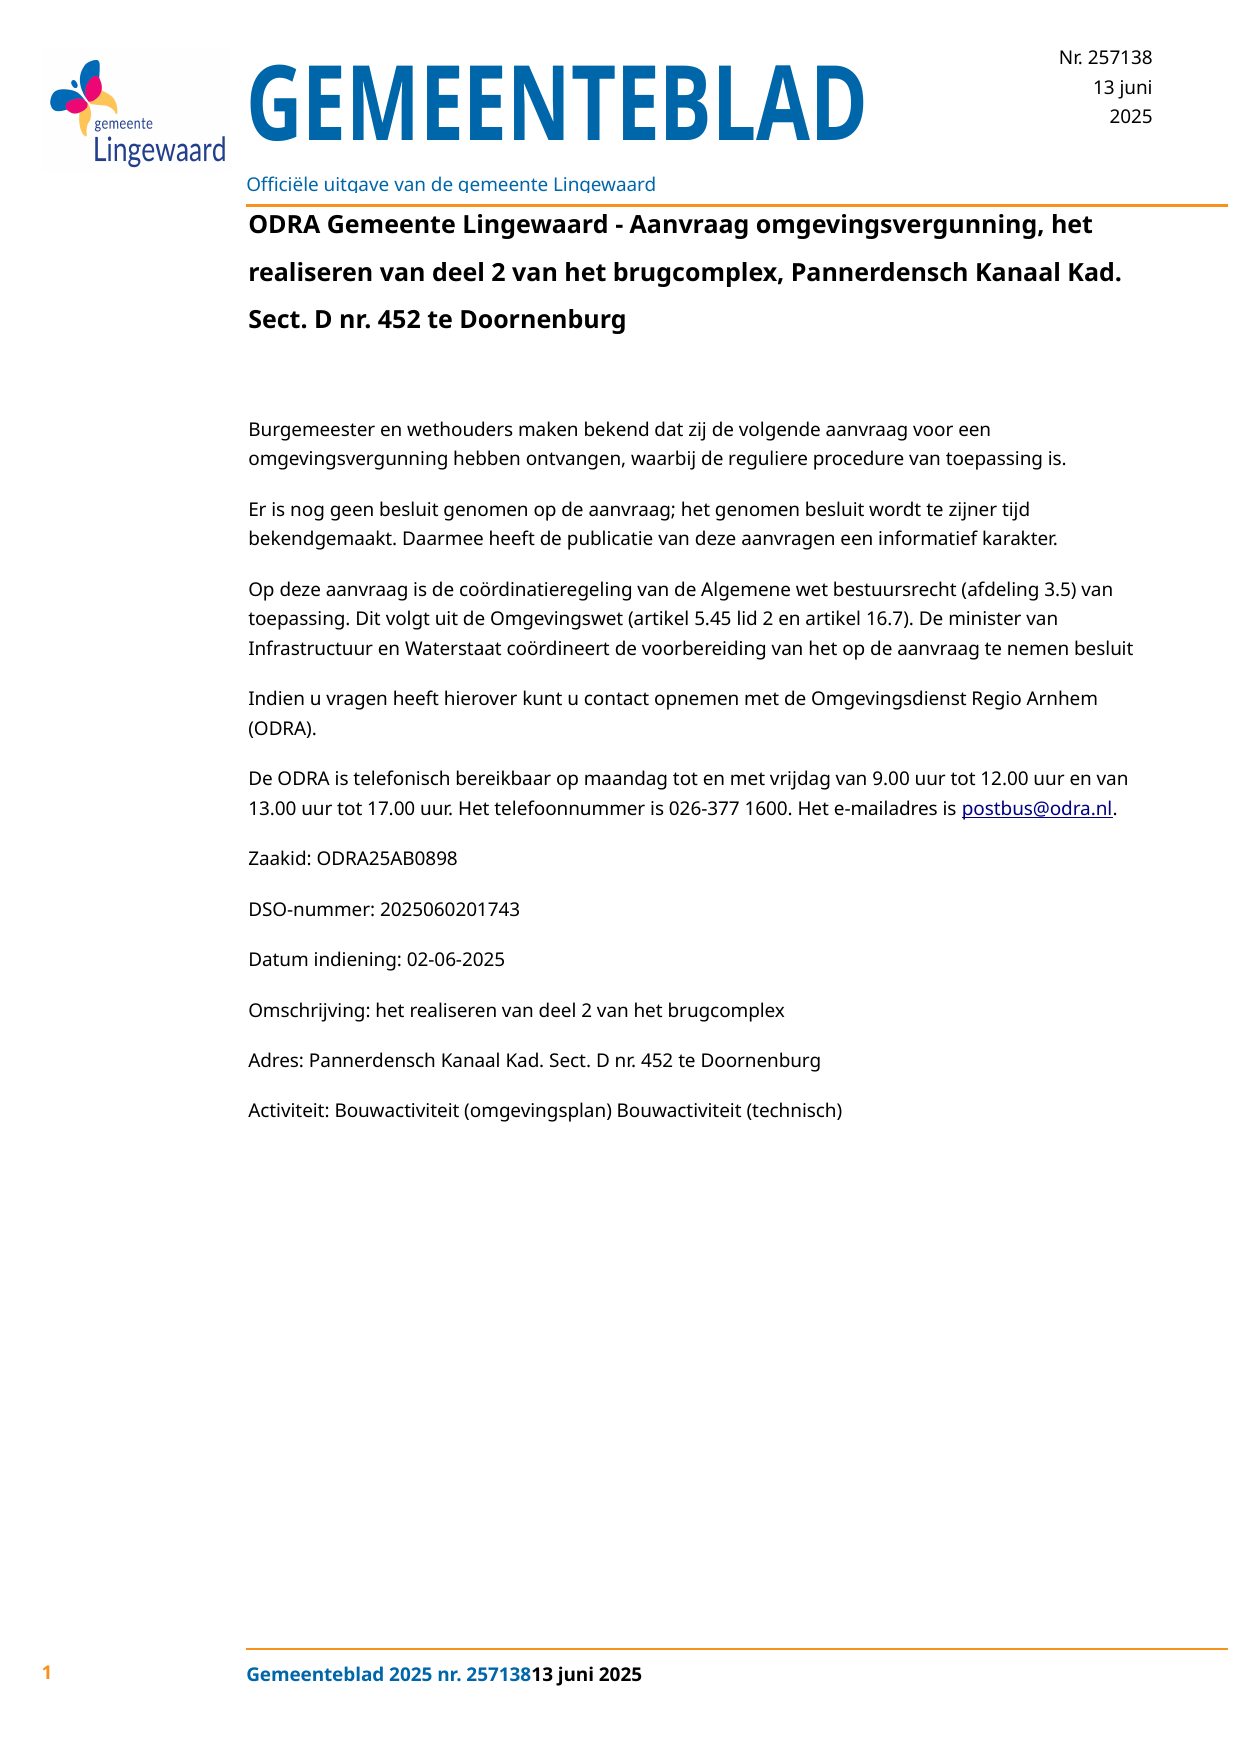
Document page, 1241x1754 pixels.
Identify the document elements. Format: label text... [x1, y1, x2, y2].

text Burgemeester en wethouders maken bekend dat zij de volgende aanvraag voor een omgevingsvergunning hebben ontvangen, waarbij de reguliere procedure van toepassing is. [248, 416, 1152, 471]
text Op deze aanvraag is de coördinatieregeling van de Algemene wet bestuursrecht (afdeling 3.5) van toepassing. Dit volgt uit de Omgevingswet (artikel 5.45 lid 2 en artikel 16.7). De minister van Infrastructuur en Waterstaat coördineert de voorbereiding van het op de aanvraag te nemen besluit [248, 576, 1152, 661]
text ODRA Gemeente Lingewaard - Aanvraag omgevingsvergunning, het realiseren van deel 2 van het brugcomplex, Pannerdensch Kanaal Kad. Sect. D nr. 452 te Doornenburg [248, 207, 1152, 336]
text Omschrijving: het realiseren van deel 2 van het brugcomplex [248, 997, 1152, 1022]
picture [41, 47, 231, 172]
text DSO-nummer: 2025060201743 [248, 896, 1152, 922]
text Indien u vragen heeft hierover kunt u contact opnemen met de Omgevingsdienst Regio Arnhem (ODRA). [248, 686, 1152, 741]
text Adres: Pannerdensch Kanaal Kad. Sect. D nr. 452 te Doornenburg [248, 1047, 1152, 1073]
text Activiteit: Bouwactiviteit (omgevingsplan) Bouwactiviteit (technisch) [248, 1098, 1152, 1123]
text Zaakid: ODRA25AB0898 [248, 846, 1152, 871]
text Er is nog geen besluit genomen op de aanvraag; het genomen besluit wordt te zijner tijd bekendgemaakt. Daarmee heeft de publicatie van deze aanvragen een informatief karakter. [248, 496, 1152, 551]
text De ODRA is telefonisch bereikbaar op maandag tot en met vrijdag van 9.00 uur tot 12.00 uur en van 13.00 uur tot 17.00 uur. Het telefoonnummer is 026-377 1600. Het e-mailadres is postbus@odra.nl. [248, 766, 1152, 821]
text Datum indiening: 02-06-2025 [248, 946, 1152, 972]
